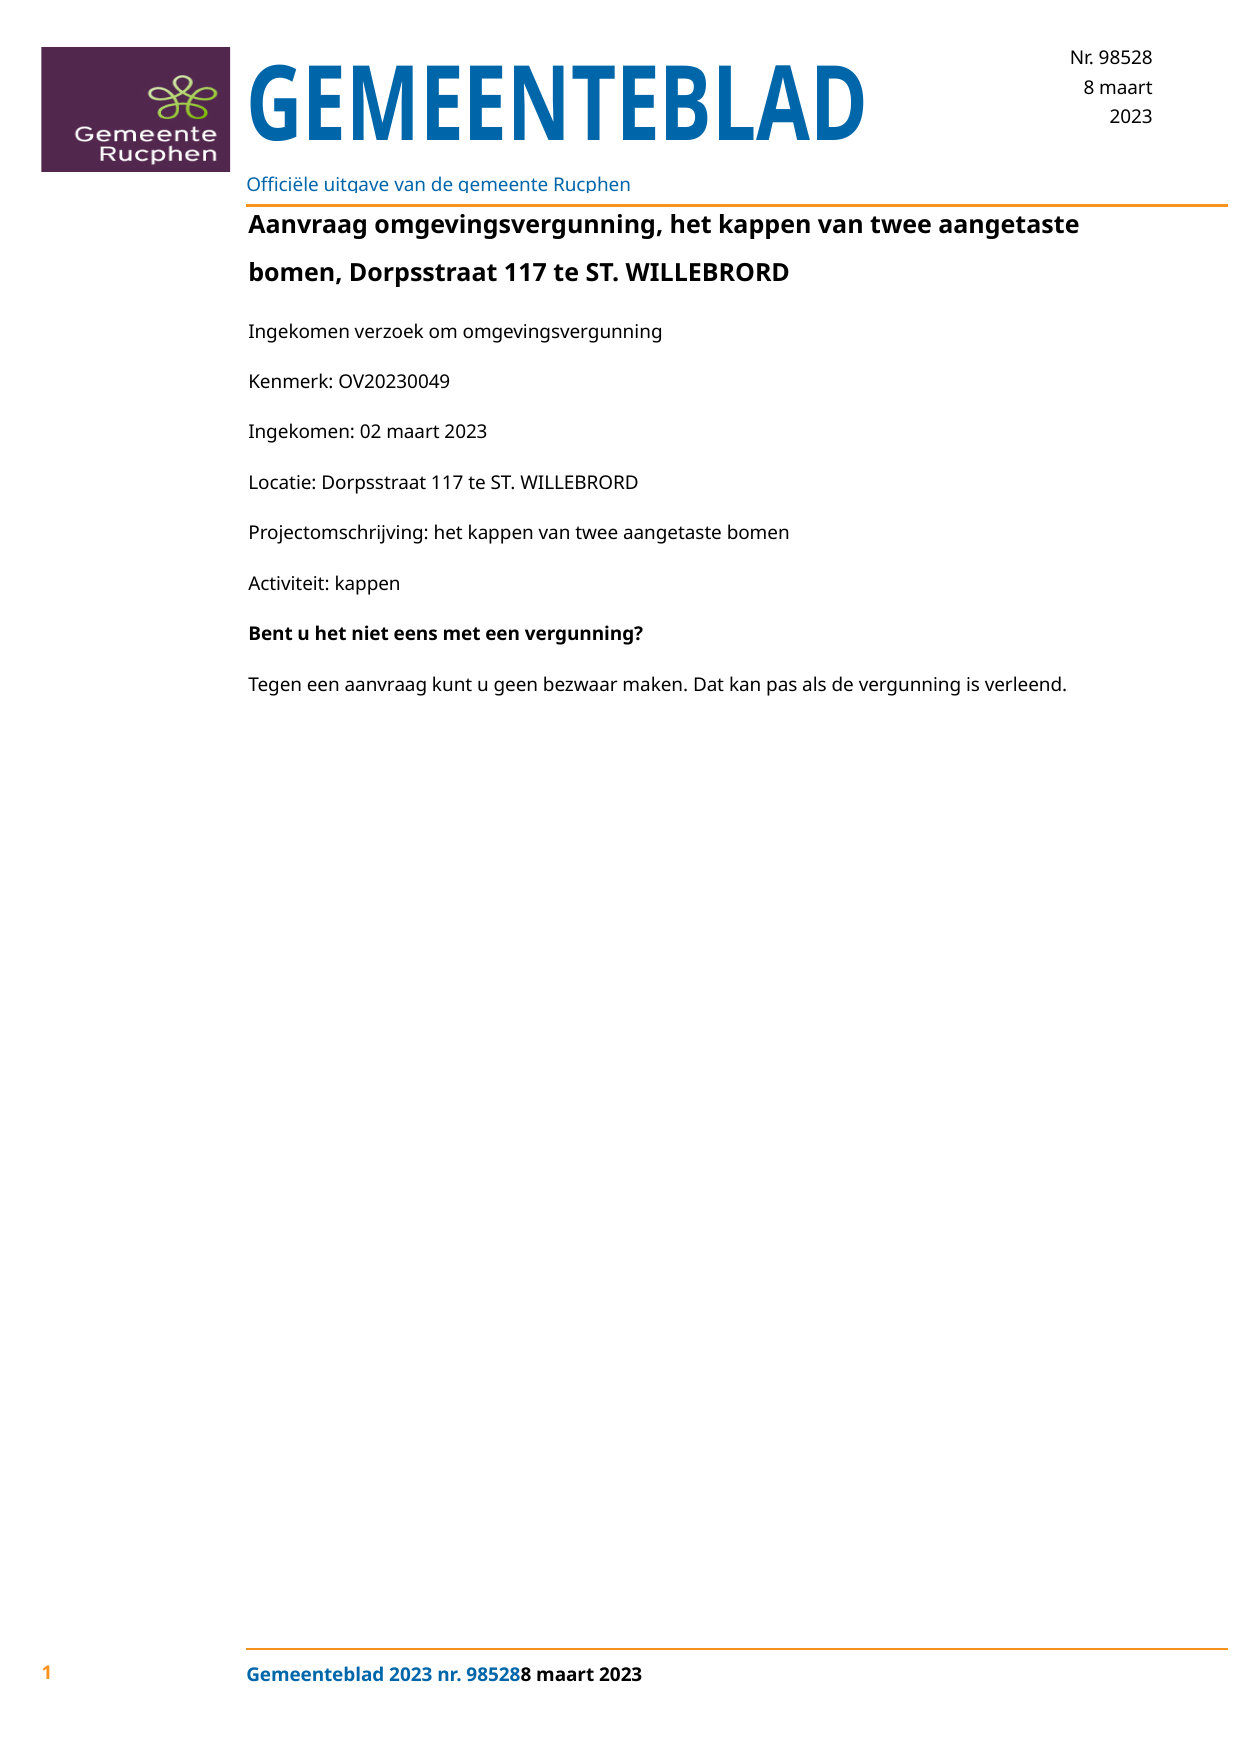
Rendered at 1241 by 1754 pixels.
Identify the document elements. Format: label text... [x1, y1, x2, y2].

text Activiteit: kappen [248, 570, 1152, 596]
text Tegen een aanvraag kunt u geen bezwaar maken. Dat kan pas als de vergunning is verleend. [248, 671, 1152, 697]
text Kenmerk: OV20230049 [248, 368, 1152, 394]
text Aanvraag omgevingsvergunning, het kappen van twee aangetaste bomen, Dorpsstraat 117 te ST. WILLEBRORD [248, 207, 1152, 288]
text Locatie: Dorpsstraat 117 te ST. WILLEBRORD [248, 469, 1152, 495]
text Ingekomen: 02 maart 2023 [248, 419, 1152, 444]
text Ingekomen verzoek om omgevingsvergunning [248, 318, 1152, 344]
text Bent u het niet eens met een vergunning? [248, 620, 1152, 646]
picture [41, 47, 231, 172]
text Projectomschrijving: het kappen van twee aangetaste bomen [248, 519, 1152, 545]
